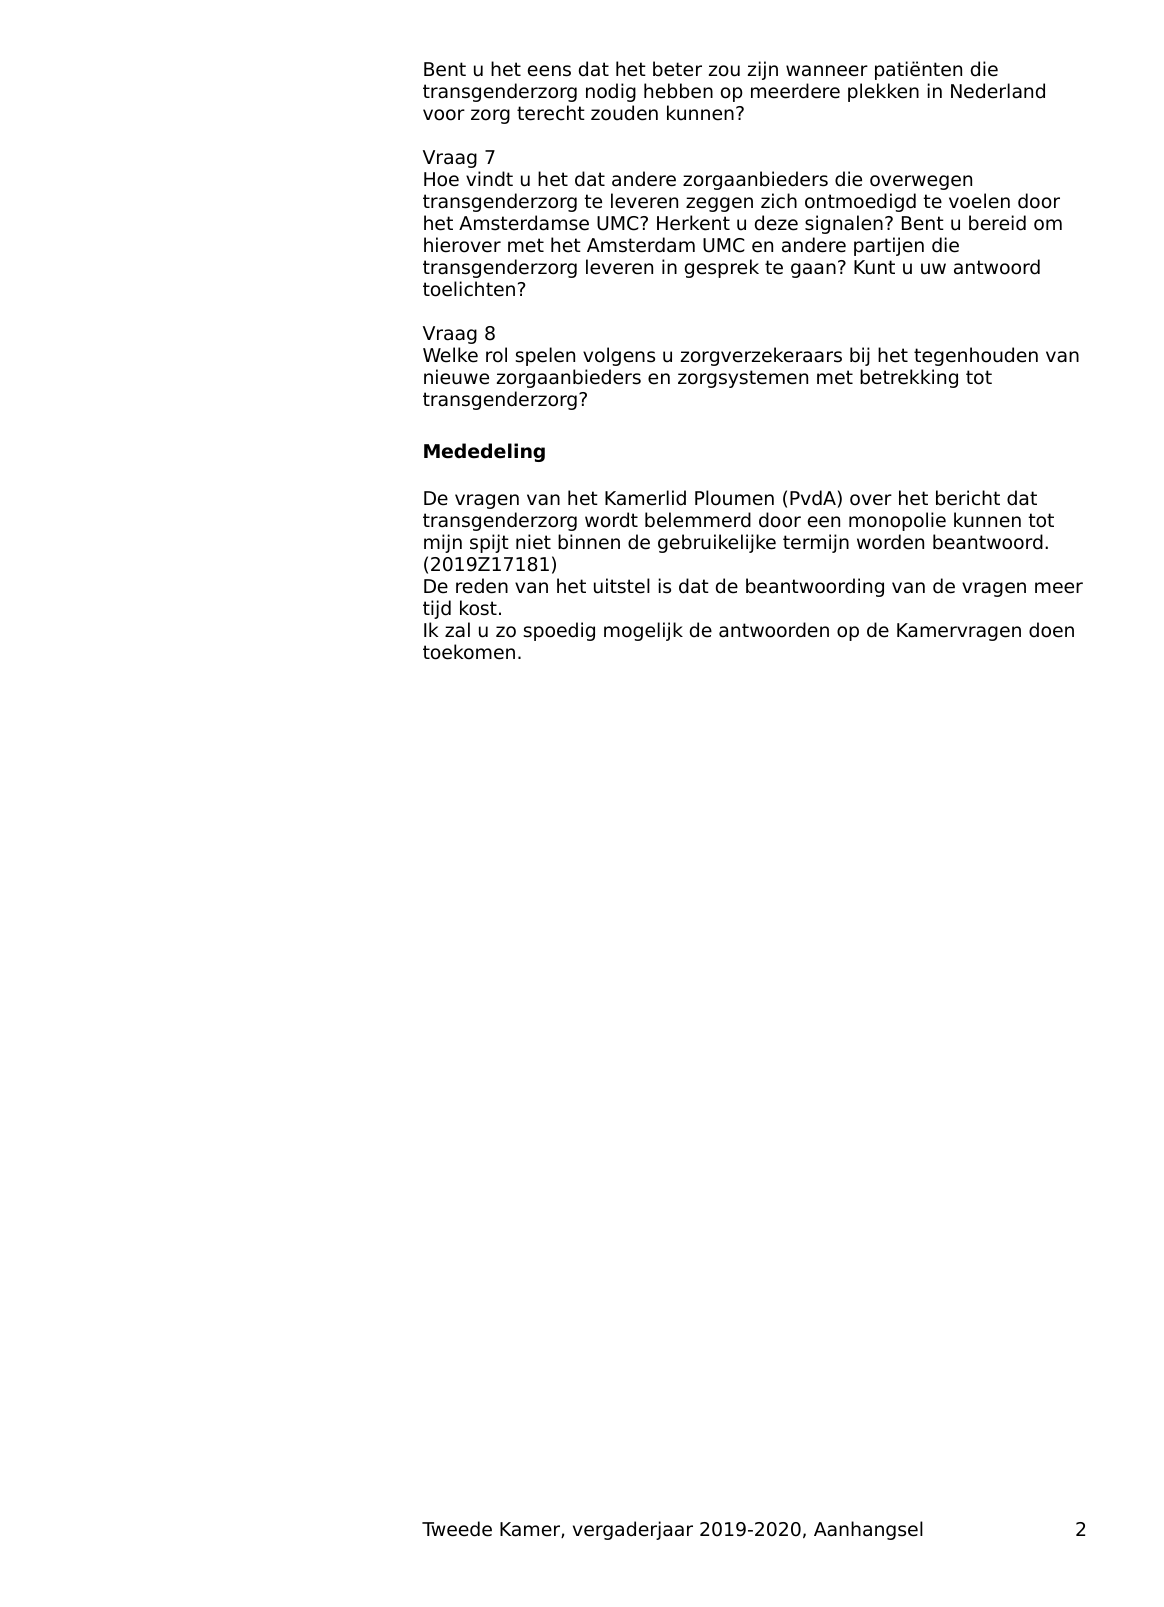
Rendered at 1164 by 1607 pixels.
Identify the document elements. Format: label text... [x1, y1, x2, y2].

text Vraag 8 [422, 323, 1087, 345]
text Ik zal u zo spoedig mogelijk de antwoorden op de Kamervragen doen toekomen. [422, 620, 1087, 664]
text Welke rol spelen volgens u zorgverzekeraars bij het tegenhouden van nieuwe zorgaanbieders en zorgsystemen met betrekking tot transgenderzorg? [422, 345, 1087, 411]
subtitle Mededeling [422, 441, 1087, 463]
text Hoe vindt u het dat andere zorgaanbieders die overwegen transgenderzorg te leveren zeggen zich ontmoedigd te voelen door het Amsterdamse UMC? Herkent u deze signalen? Bent u bereid om hierover met het Amsterdam UMC en andere partijen die transgenderzorg leveren in gesprek te gaan? Kunt u uw antwoord toelichten? [422, 169, 1087, 301]
text De reden van het uitstel is dat de beantwoording van de vragen meer tijd kost. [422, 576, 1087, 620]
text Vraag 7 [422, 147, 1087, 169]
text De vragen van het Kamerlid Ploumen (PvdA) over het bericht dat transgenderzorg wordt belemmerd door een monopolie kunnen tot mijn spijt niet binnen de gebruikelijke termijn worden beantwoord. (2019Z17181) [422, 488, 1087, 576]
text Bent u het eens dat het beter zou zijn wanneer patiënten die transgenderzorg nodig hebben op meerdere plekken in Nederland voor zorg terecht zouden kunnen? [422, 59, 1087, 125]
